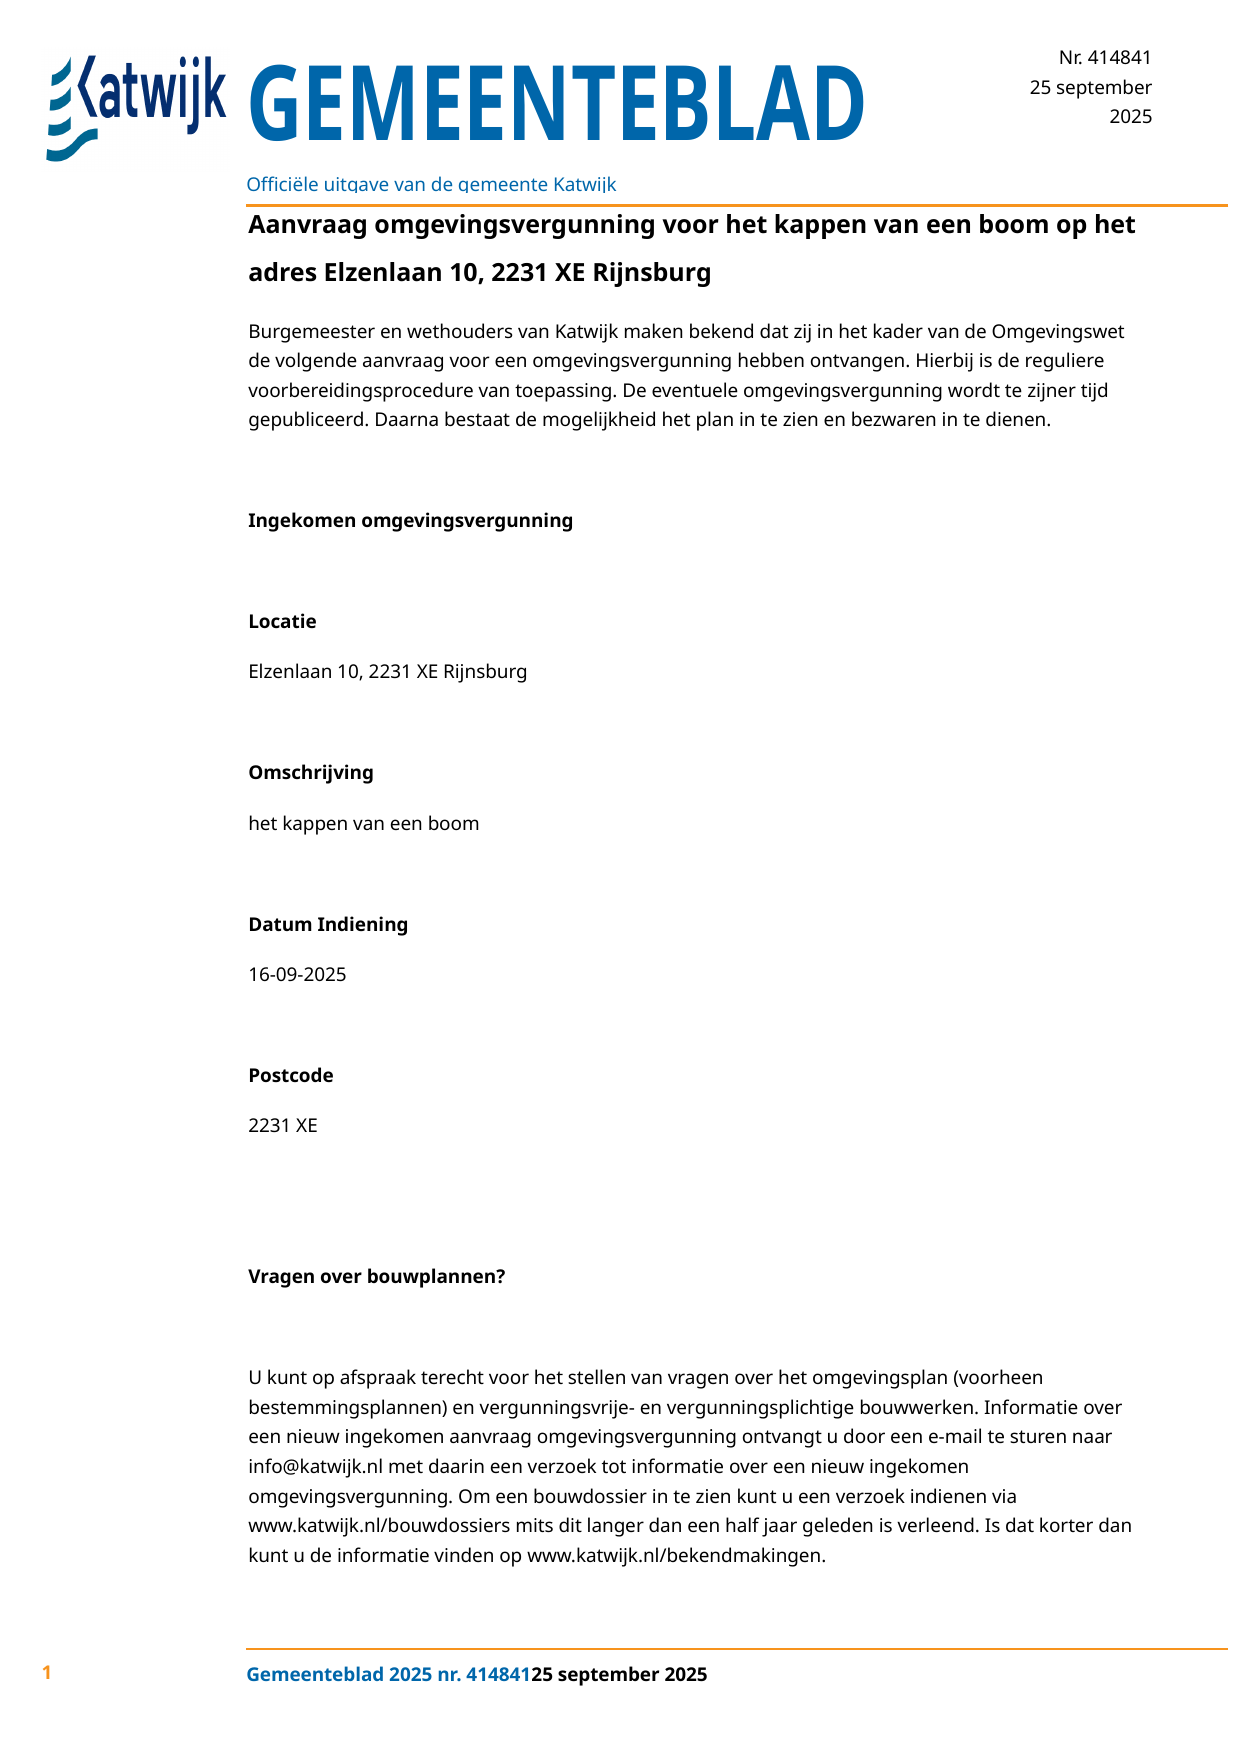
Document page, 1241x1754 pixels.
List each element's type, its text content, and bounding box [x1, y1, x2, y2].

text Vragen over bouwplannen? [248, 1264, 1152, 1289]
text 16-09-2025 [248, 961, 1152, 987]
text Burgemeester en wethouders van Katwijk maken bekend dat zij in het kader van de Omgevingswet de volgende aanvraag voor een omgevingsvergunning hebben ontvangen. Hierbij is de reguliere voorbereidingsprocedure van toepassing. De eventuele omgevingsvergunning wordt te zijner tijd gepubliceerd. Daarna bestaat de mogelijkheid het plan in te zien en bezwaren in te dienen. [248, 318, 1152, 432]
text Postcode [248, 1062, 1152, 1088]
text U kunt op afspraak terecht voor het stellen van vragen over het omgevingsplan (voorheen bestemmingsplannen) en vergunningsvrije- en vergunningsplichtige bouwwerken. Informatie over een nieuw ingekomen aanvraag omgevingsvergunning ontvangt u door een e-mail te sturen naar info@katwijk.nl met daarin een verzoek tot informatie over een nieuw ingekomen omgevingsvergunning. Om een bouwdossier in te zien kunt u een verzoek indienen via www.katwijk.nl/bouwdossiers mits dit langer dan een half jaar geleden is verleend. Is dat korter dan kunt u de informatie vinden op www.katwijk.nl/bekendmakingen. [248, 1364, 1152, 1568]
text Locatie [248, 608, 1152, 634]
picture [41, 47, 231, 172]
text Omschrijving [248, 759, 1152, 785]
text 2231 XE [248, 1112, 1152, 1138]
text Ingekomen omgevingsvergunning [248, 507, 1152, 533]
text Aanvraag omgevingsvergunning voor het kappen van een boom op het adres Elzenlaan 10, 2231 XE Rijnsburg [248, 207, 1152, 288]
text Datum Indiening [248, 911, 1152, 937]
text Elzenlaan 10, 2231 XE Rijnsburg [248, 659, 1152, 684]
text het kappen van een boom [248, 810, 1152, 836]
